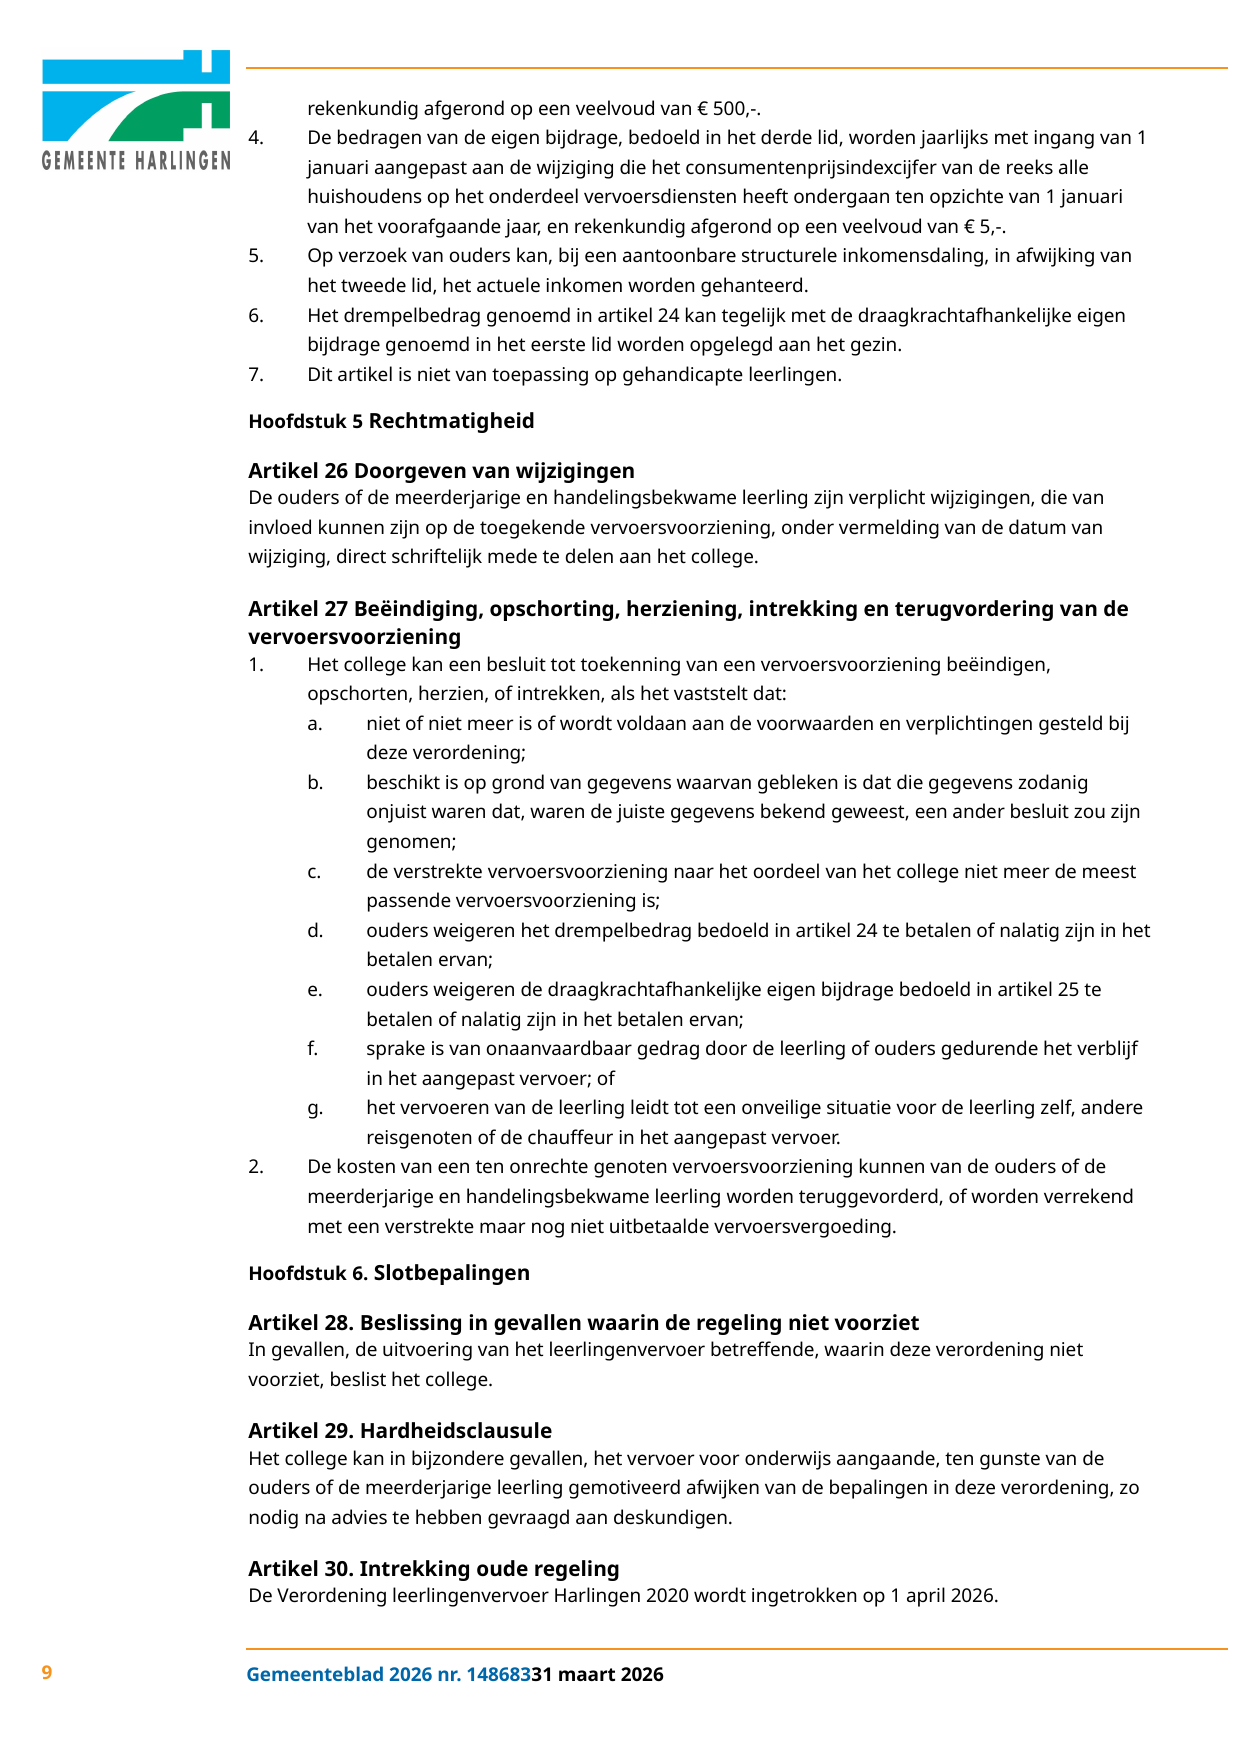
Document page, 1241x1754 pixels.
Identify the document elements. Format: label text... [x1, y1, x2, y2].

list beschikt is op grond van gegevens waarvan gebleken is dat die gegevens zodanig onjuist waren dat, waren de juiste gegevens bekend geweest, een ander besluit zou zijn genomen; [307, 769, 1152, 854]
list De kosten van een ten onrechte genoten vervoersvoorziening kunnen van de ouders of de meerderjarige en handelingsbekwame leerling worden teruggevorderd, of worden verrekend met een verstrekte maar nog niet uitbetaalde vervoersvergoeding. [248, 1154, 1152, 1239]
list Op verzoek van ouders kan, bij een aantoonbare structurele inkomensdaling, in afwijking van het tweede lid, het actuele inkomen worden gehanteerd. [248, 243, 1152, 298]
text Artikel 27 Beëindiging, opschorting, herziening, intrekking en terugvordering van de vervoersvoorziening [248, 594, 1152, 651]
text De Verordening leerlingenvervoer Harlingen 2020 wordt ingetrokken op 1 april 2026. [248, 1583, 1152, 1608]
text De ouders of de meerderjarige en handelingsbekwame leerling zijn verplicht wijzigingen, die van invloed kunnen zijn op de toegekende vervoersvoorziening, onder vermelding van de datum van wijziging, direct schriftelijk mede te delen aan het college. [248, 484, 1152, 569]
text Hoofdstuk 5 Rechtmatigheid [248, 407, 1152, 435]
list ouders weigeren het drempelbedrag bedoeld in artikel 24 te betalen of nalatig zijn in het betalen ervan; [307, 917, 1152, 972]
text Artikel 29. Hardheidsclausule [248, 1416, 1152, 1445]
text Artikel 30. Intrekking oude regeling [248, 1554, 1152, 1583]
list rekenkundig afgerond op een veelvoud van € 500,-. [248, 95, 1152, 121]
list Het drempelbedrag genoemd in artikel 24 kan tegelijk met de draagkrachtafhankelijke eigen bijdrage genoemd in het eerste lid worden opgelegd aan het gezin. [248, 302, 1152, 357]
text Artikel 26 Doorgeven van wijzigingen [248, 456, 1152, 484]
text Hoofdstuk 6. Slotbepalingen [248, 1258, 1152, 1287]
list De bedragen van de eigen bijdrage, bedoeld in het derde lid, worden jaarlijks met ingang van 1 januari aangepast aan de wijziging die het consumentenprijsindexcijfer van de reeks alle huishoudens op het onderdeel vervoersdiensten heeft ondergaan ten opzichte van 1 januari van het voorafgaande jaar, en rekenkundig afgerond op een veelvoud van € 5,-. [248, 124, 1152, 239]
list sprake is van onaanvaardbaar gedrag door de leerling of ouders gedurende het verblijf in het aangepast vervoer; of [307, 1035, 1152, 1091]
list Dit artikel is niet van toepassing op gehandicapte leerlingen. [248, 361, 1152, 387]
list Het college kan een besluit tot toekenning van een vervoersvoorziening beëindigen, opschorten, herzien, of intrekken, als het vaststelt dat: [248, 651, 1152, 706]
list het vervoeren van de leerling leidt tot een onveilige situatie voor de leerling zelf, andere reisgenoten of de chauffeur in het aangepast vervoer. [307, 1094, 1152, 1150]
picture [41, 47, 231, 172]
text In gevallen, de uitvoering van het leerlingenvervoer betreffende, waarin deze verordening niet voorziet, beslist het college. [248, 1336, 1152, 1392]
list de verstrekte vervoersvoorziening naar het oordeel van het college niet meer de meest passende vervoersvoorziening is; [307, 858, 1152, 913]
list ouders weigeren de draagkrachtafhankelijke eigen bijdrage bedoeld in artikel 25 te betalen of nalatig zijn in het betalen ervan; [307, 976, 1152, 1032]
text Het college kan in bijzondere gevallen, het vervoer voor onderwijs aangaande, ten gunste van de ouders of de meerderjarige leerling gemotiveerd afwijken van de bepalingen in deze verordening, zo nodig na advies te hebben gevraagd aan deskundigen. [248, 1445, 1152, 1529]
text Artikel 28. Beslissing in gevallen waarin de regeling niet voorziet [248, 1308, 1152, 1336]
list niet of niet meer is of wordt voldaan aan de voorwaarden en verplichtingen gesteld bij deze verordening; [307, 710, 1152, 765]
